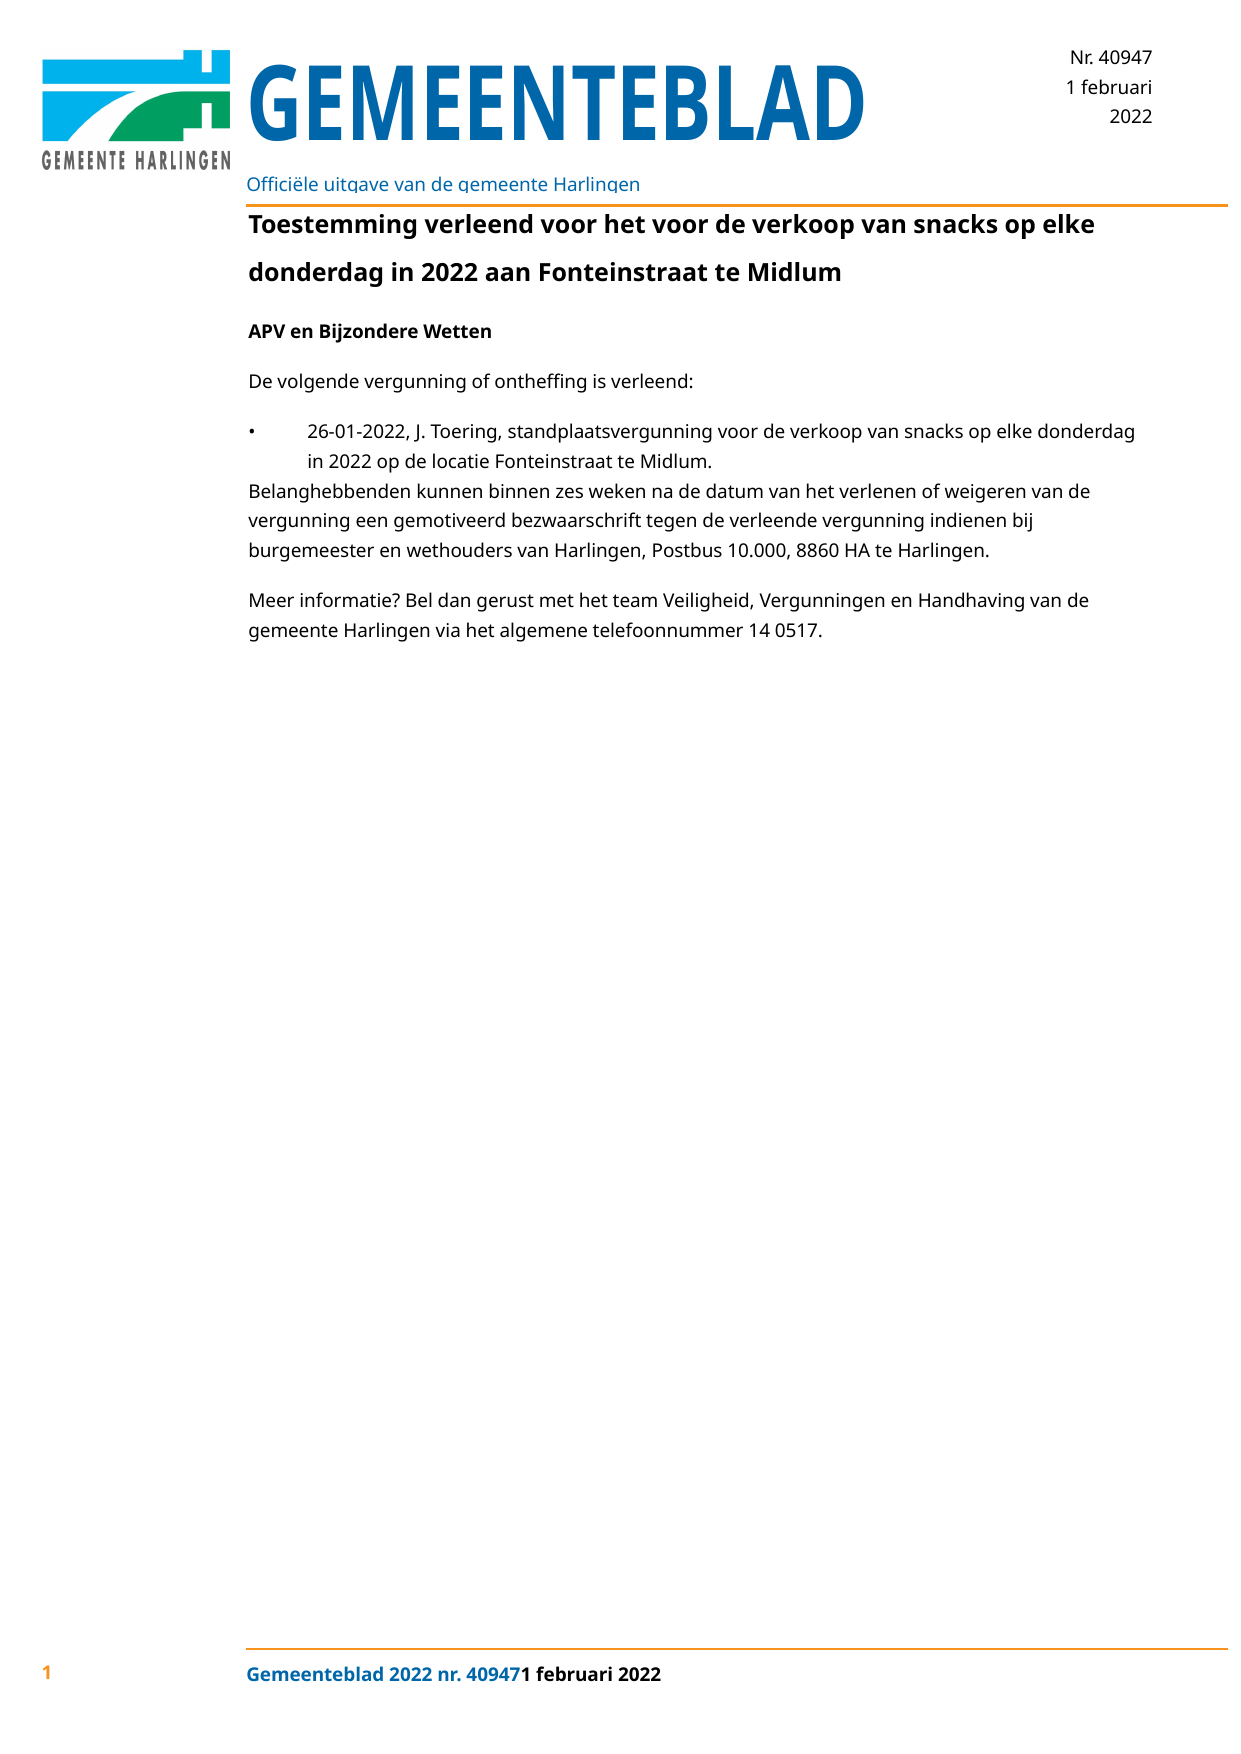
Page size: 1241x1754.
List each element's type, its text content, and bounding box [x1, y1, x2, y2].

list 26-01-2022, J. Toering, standplaatsvergunning voor de verkoop van snacks op elke donderdag in 2022 op de locatie Fonteinstraat te Midlum. [248, 419, 1152, 474]
text Toestemming verleend voor het voor de verkoop van snacks op elke donderdag in 2022 aan Fonteinstraat te Midlum [248, 207, 1152, 288]
text Belanghebbenden kunnen binnen zes weken na de datum van het verlenen of weigeren van de vergunning een gemotiveerd bezwaarschrift tegen de verleende vergunning indienen bij burgemeester en wethouders van Harlingen, Postbus 10.000, 8860 HA te Harlingen. [248, 478, 1152, 563]
text APV en Bijzondere Wetten [248, 318, 1152, 344]
picture [41, 47, 231, 172]
text Meer informatie? Bel dan gerust met het team Veiligheid, Vergunningen en Handhaving van de gemeente Harlingen via het algemene telefoonnummer 14 0517. [248, 587, 1152, 643]
text De volgende vergunning of ontheffing is verleend: [248, 368, 1152, 394]
